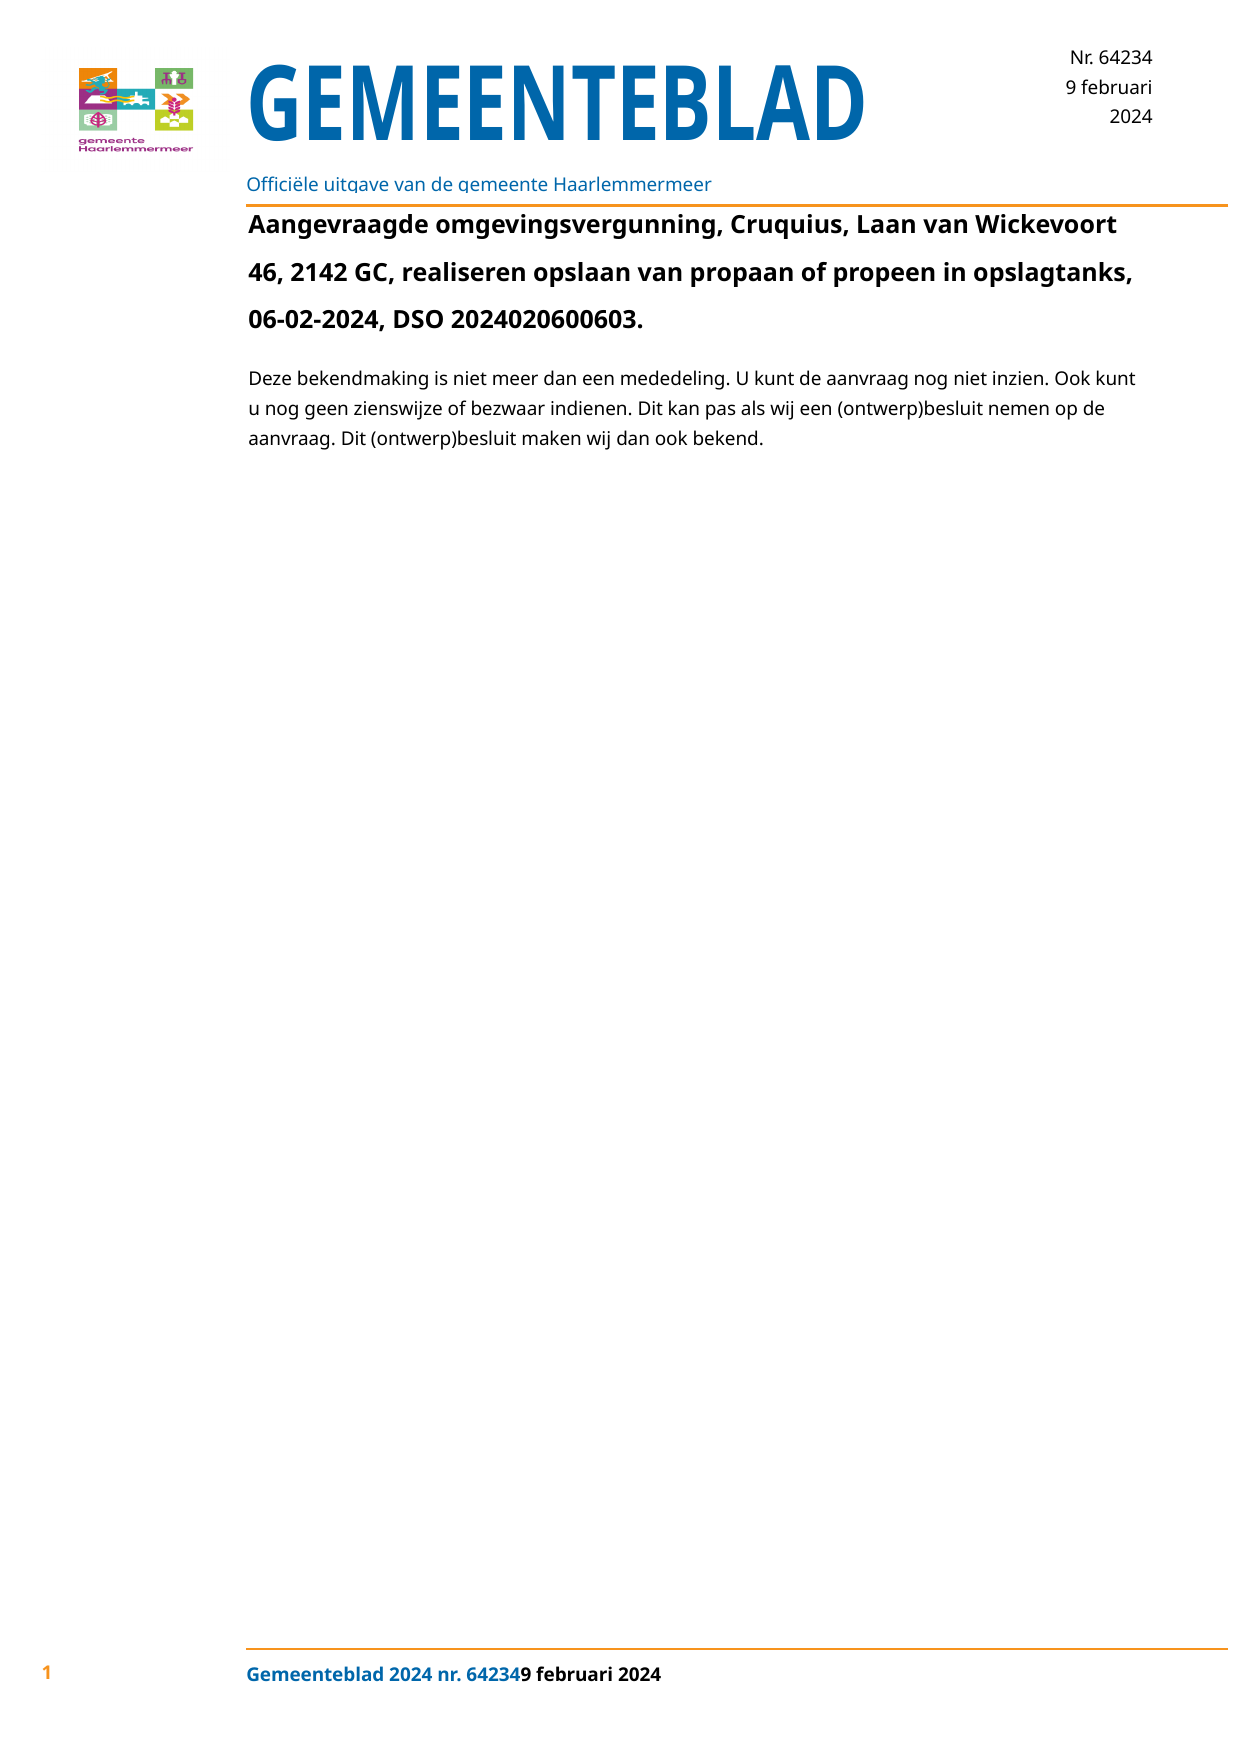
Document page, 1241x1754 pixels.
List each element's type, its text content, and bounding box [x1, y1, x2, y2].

text Deze bekendmaking is niet meer dan een mededeling. U kunt de aanvraag nog niet inzien. Ook kunt u nog geen zienswijze of bezwaar indienen. Dit kan pas als wij een (ontwerp)besluit nemen op de aanvraag. Dit (ontwerp)besluit maken wij dan ook bekend. [248, 366, 1152, 450]
picture [41, 47, 231, 172]
text Aangevraagde omgevingsvergunning, Cruquius, Laan van Wickevoort 46, 2142 GC, realiseren opslaan van propaan of propeen in opslagtanks, 06-02-2024, DSO 2024020600603. [248, 207, 1152, 336]
